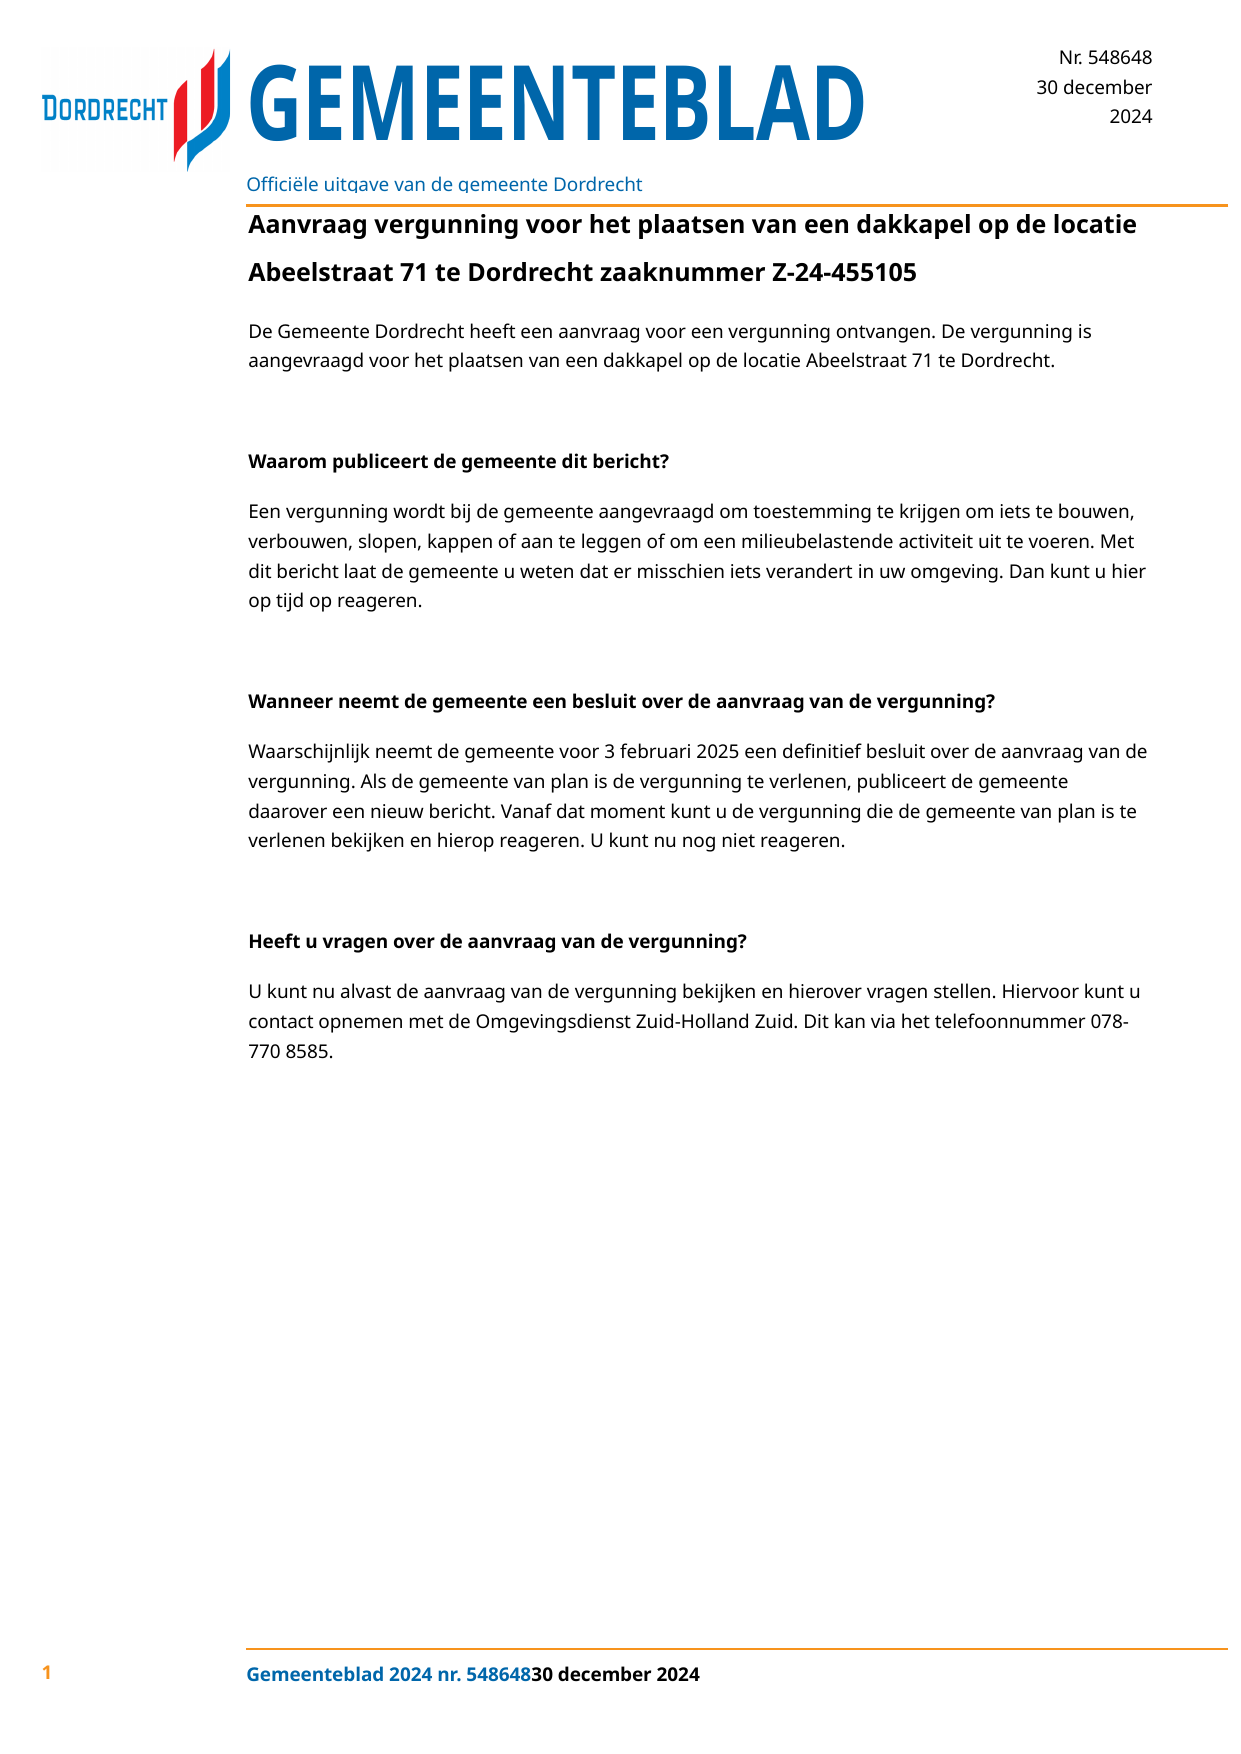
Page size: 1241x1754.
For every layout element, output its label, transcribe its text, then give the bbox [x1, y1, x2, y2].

text U kunt nu alvast de aanvraag van de vergunning bekijken en hierover vragen stellen. Hiervoor kunt u contact opnemen met de Omgevingsdienst Zuid-Holland Zuid. Dit kan via het telefoonnummer 078-770 8585. [248, 979, 1152, 1064]
text De Gemeente Dordrecht heeft een aanvraag voor een vergunning ontvangen. De vergunning is aangevraagd voor het plaatsen van een dakkapel op de locatie Abeelstraat 71 te Dordrecht. [248, 318, 1152, 373]
picture [41, 47, 231, 172]
text Heeft u vragen over de aanvraag van de vergunning? [248, 928, 1152, 954]
text Een vergunning wordt bij de gemeente aangevraagd om toestemming te krijgen om iets te bouwen, verbouwen, slopen, kappen of aan te leggen of om een milieubelastende activiteit uit te voeren. Met dit bericht laat de gemeente u weten dat er misschien iets verandert in uw omgeving. Dan kunt u hier op tijd op reageren. [248, 499, 1152, 613]
text Wanneer neemt de gemeente een besluit over de aanvraag van de vergunning? [248, 688, 1152, 714]
text Waarschijnlijk neemt de gemeente voor 3 februari 2025 een definitief besluit over de aanvraag van de vergunning. Als de gemeente van plan is de vergunning te verlenen, publiceert de gemeente daarover een nieuw bericht. Vanaf dat moment kunt u de vergunning die de gemeente van plan is te verlenen bekijken en hierop reageren. U kunt nu nog niet reageren. [248, 739, 1152, 853]
text Aanvraag vergunning voor het plaatsen van een dakkapel op de locatie Abeelstraat 71 te Dordrecht zaaknummer Z-24-455105 [248, 207, 1152, 288]
text Waarom publiceert de gemeente dit bericht? [248, 448, 1152, 474]
